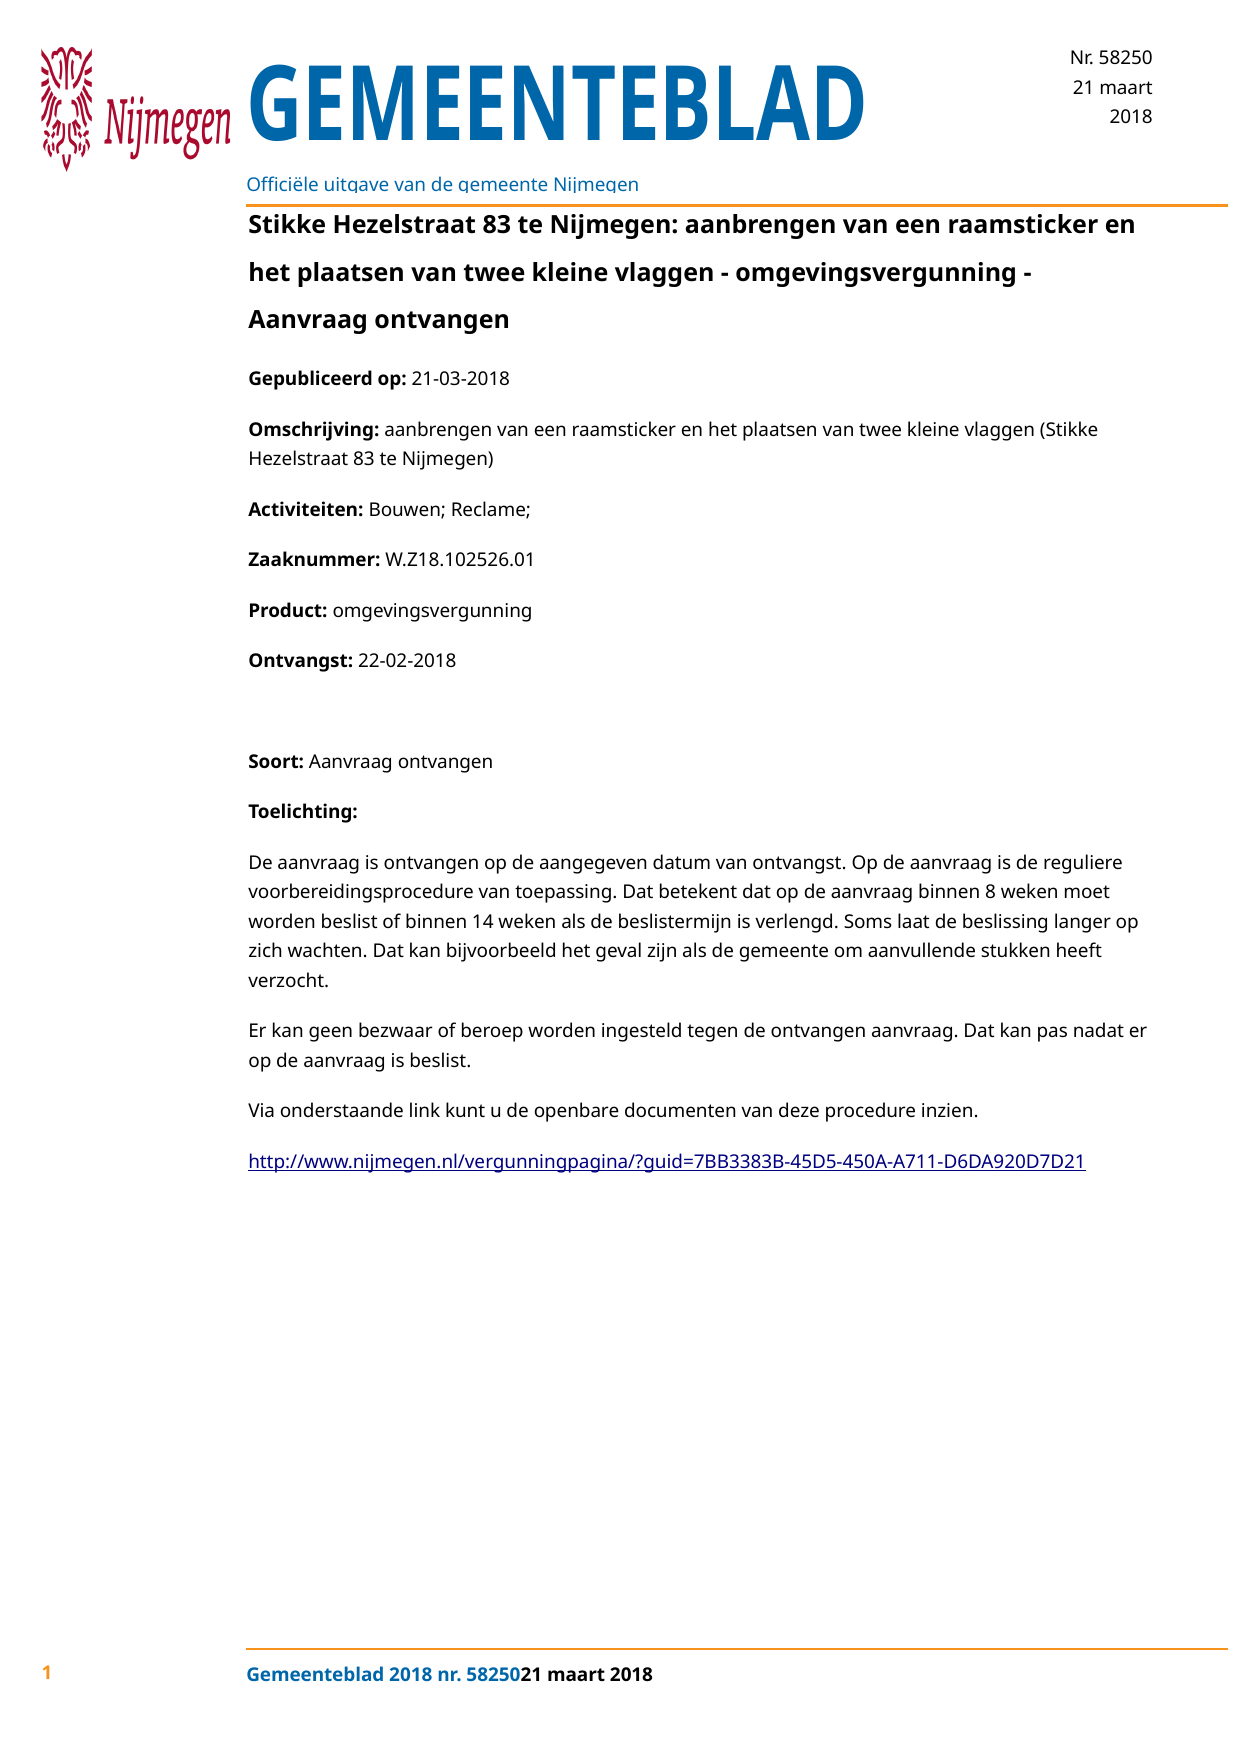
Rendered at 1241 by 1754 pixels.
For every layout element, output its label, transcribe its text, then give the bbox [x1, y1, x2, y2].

text Soort: Aanvraag ontvangen [248, 748, 1152, 774]
text Omschrijving: aanbrengen van een raamsticker en het plaatsen van twee kleine vlaggen (Stikke Hezelstraat 83 te Nijmegen) [248, 416, 1152, 471]
text Er kan geen bezwaar of beroep worden ingesteld tegen de ontvangen aanvraag. Dat kan pas nadat er op de aanvraag is beslist. [248, 1018, 1152, 1073]
text Ontvangst: 22-02-2018 [248, 647, 1152, 673]
text Product: omgevingsvergunning [248, 597, 1152, 622]
text Toelichting: [248, 798, 1152, 824]
text Stikke Hezelstraat 83 te Nijmegen: aanbrengen van een raamsticker en het plaatsen van twee kleine vlaggen - omgevingsvergunning - Aanvraag ontvangen [248, 207, 1152, 336]
text Activiteiten: Bouwen; Reclame; [248, 496, 1152, 522]
picture [41, 47, 231, 172]
text Zaaknummer: W.Z18.102526.01 [248, 546, 1152, 572]
text http://www.nijmegen.nl/vergunningpagina/?guid=7BB3383B-45D5-450A-A711-D6DA920D7D21 [248, 1148, 1152, 1174]
text Gepubliceerd op: 21-03-2018 [248, 366, 1152, 391]
text De aanvraag is ontvangen op de aangegeven datum van ontvangst. Op de aanvraag is de reguliere voorbereidingsprocedure van toepassing. Dat betekent dat op de aanvraag binnen 8 weken moet worden beslist of binnen 14 weken als de beslistermijn is verlengd. Soms laat de beslissing langer op zich wachten. Dat kan bijvoorbeeld het geval zijn als de gemeente om aanvullende stukken heeft verzocht. [248, 849, 1152, 993]
text Via onderstaande link kunt u de openbare documenten van deze procedure inzien. [248, 1098, 1152, 1123]
